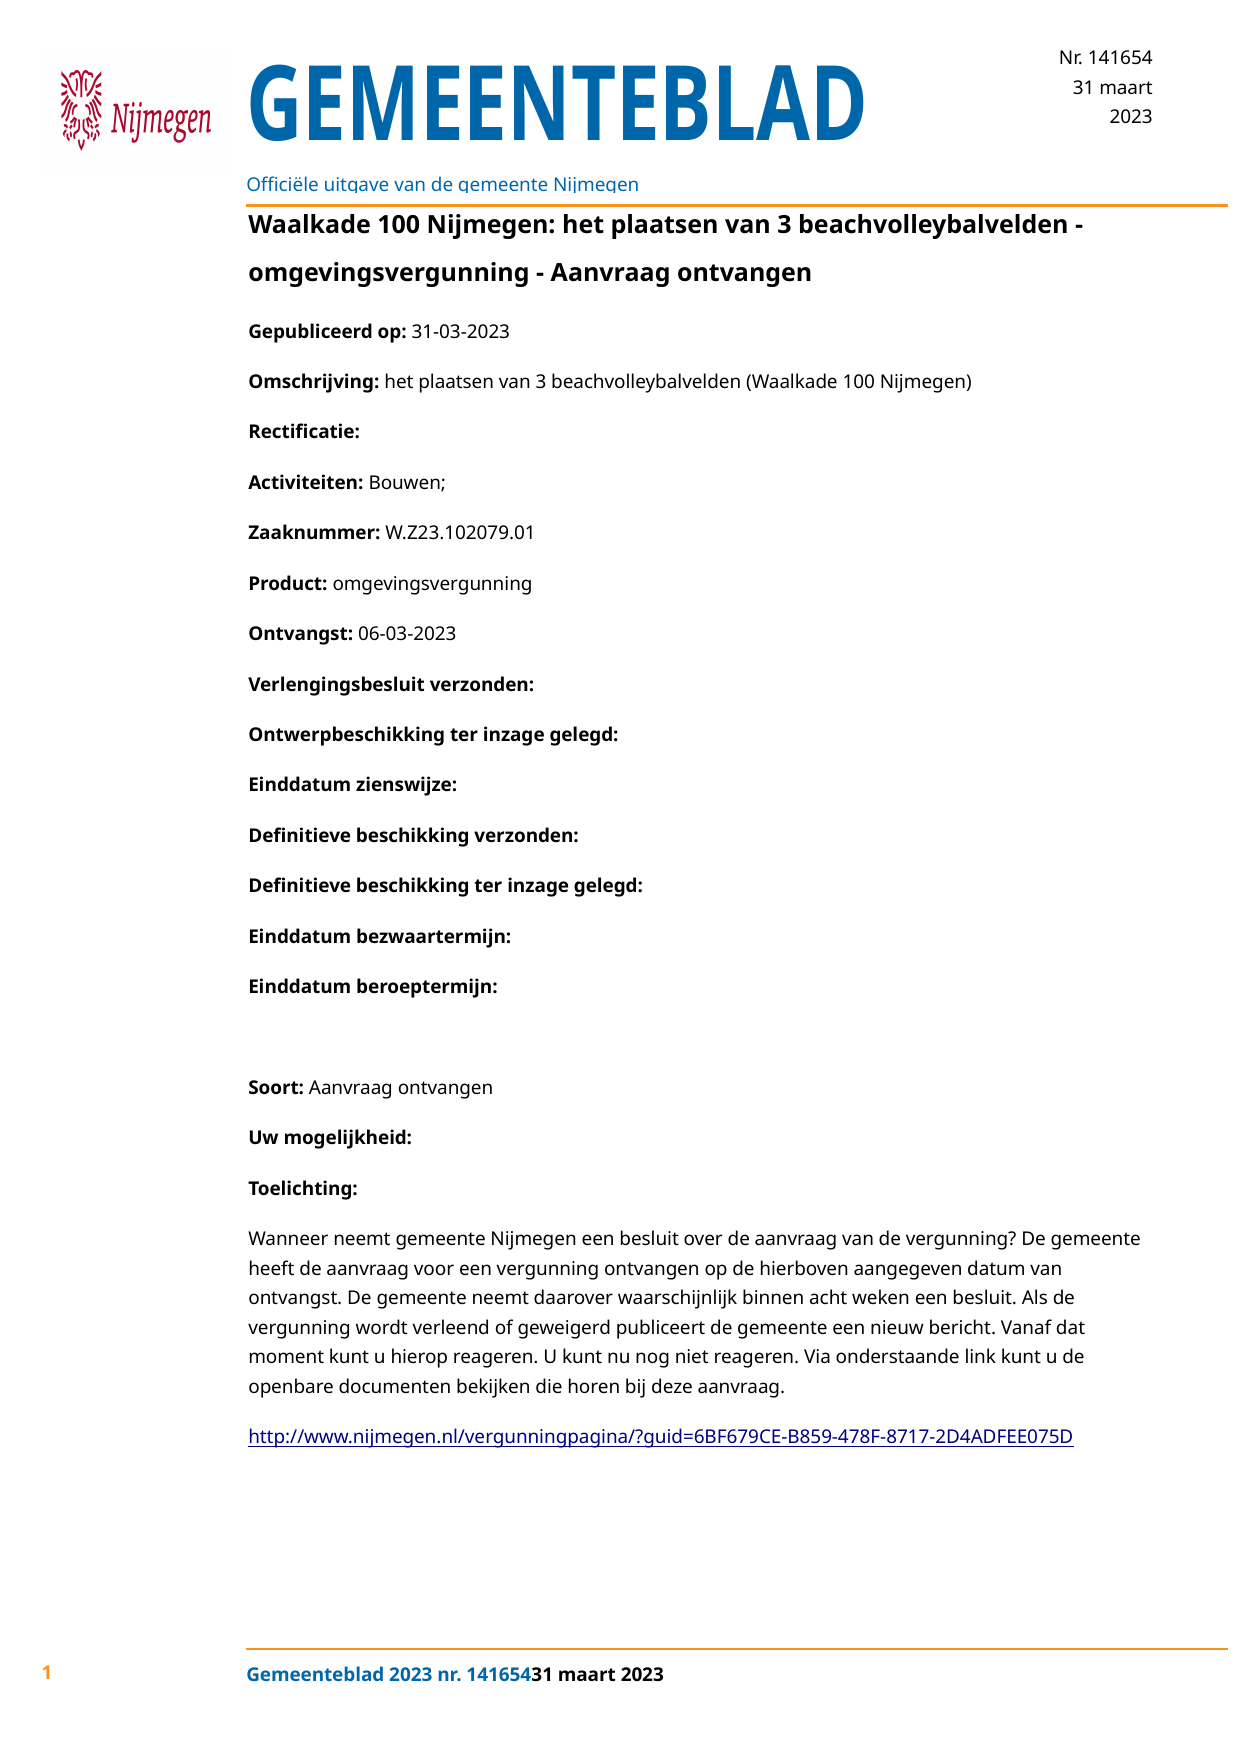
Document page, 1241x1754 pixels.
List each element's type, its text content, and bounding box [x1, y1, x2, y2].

text Definitieve beschikking ter inzage gelegd: [248, 872, 1152, 898]
text Product: omgevingsvergunning [248, 570, 1152, 596]
text Gepubliceerd op: 31-03-2023 [248, 318, 1152, 344]
text Toelichting: [248, 1175, 1152, 1201]
text Activiteiten: Bouwen; [248, 469, 1152, 495]
text Ontwerpbeschikking ter inzage gelegd: [248, 721, 1152, 747]
text Rectificatie: [248, 419, 1152, 444]
picture [41, 47, 231, 172]
text http://www.nijmegen.nl/vergunningpagina/?guid=6BF679CE-B859-478F-8717-2D4ADFEE075D [248, 1424, 1152, 1449]
text Definitieve beschikking verzonden: [248, 822, 1152, 848]
text Einddatum bezwaartermijn: [248, 923, 1152, 949]
text Uw mogelijkheid: [248, 1124, 1152, 1150]
text Verlengingsbesluit verzonden: [248, 671, 1152, 697]
text Einddatum beroeptermijn: [248, 973, 1152, 999]
text Omschrijving: het plaatsen van 3 beachvolleybalvelden (Waalkade 100 Nijmegen) [248, 368, 1152, 394]
text Ontvangst: 06-03-2023 [248, 620, 1152, 646]
text Soort: Aanvraag ontvangen [248, 1074, 1152, 1100]
text Zaaknummer: W.Z23.102079.01 [248, 519, 1152, 545]
text Wanneer neemt gemeente Nijmegen een besluit over de aanvraag van de vergunning? De gemeente heeft de aanvraag voor een vergunning ontvangen op de hierboven aangegeven datum van ontvangst. De gemeente neemt daarover waarschijnlijk binnen acht weken een besluit. Als de vergunning wordt verleend of geweigerd publiceert de gemeente een nieuw bericht. Vanaf dat moment kunt u hierop reageren. U kunt nu nog niet reageren. Via onderstaande link kunt u de openbare documenten bekijken die horen bij deze aanvraag. [248, 1225, 1152, 1399]
text Einddatum zienswijze: [248, 772, 1152, 797]
text Waalkade 100 Nijmegen: het plaatsen van 3 beachvolleybalvelden - omgevingsvergunning - Aanvraag ontvangen [248, 207, 1152, 288]
